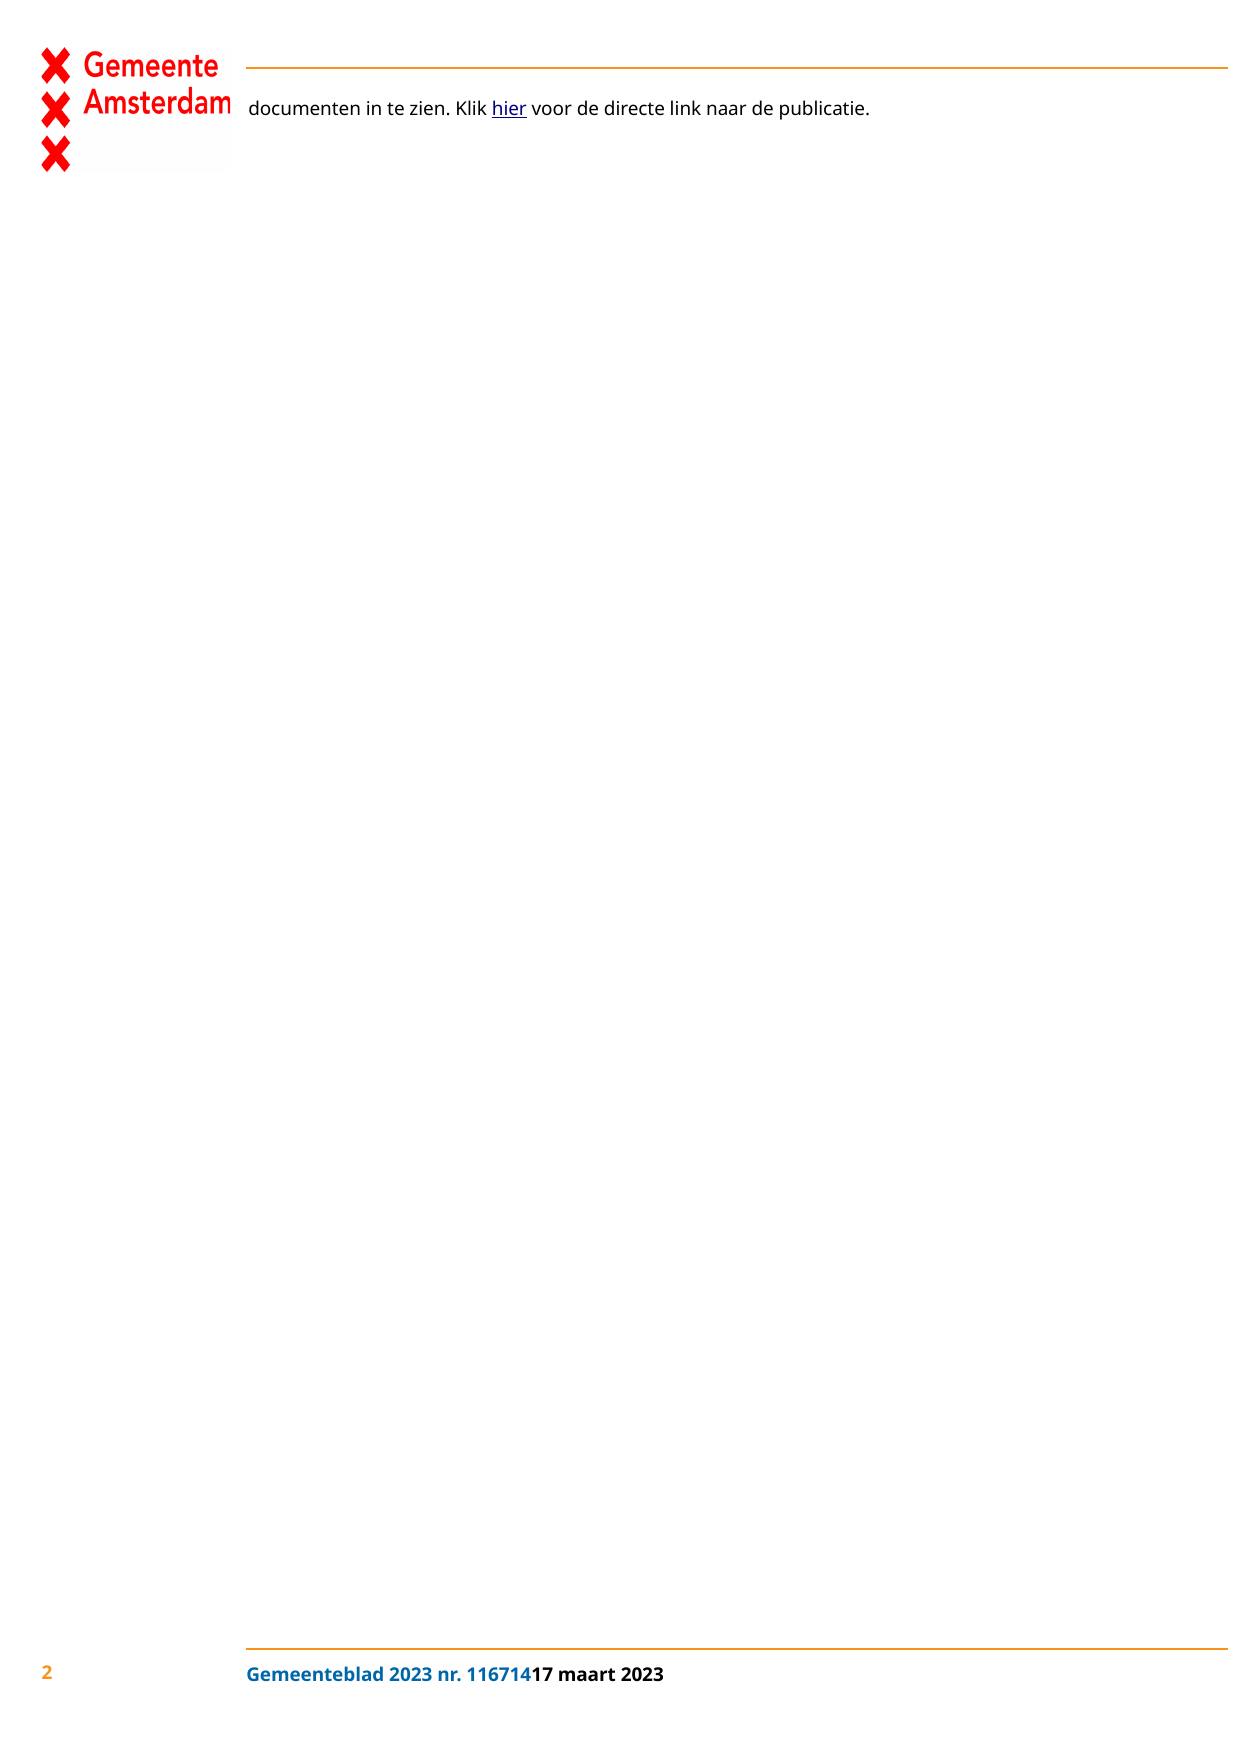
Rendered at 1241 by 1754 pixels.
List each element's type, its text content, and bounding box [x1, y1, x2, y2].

text documenten in te zien. Klik hier voor de directe link naar de publicatie. [248, 95, 1152, 121]
picture [41, 47, 231, 172]
